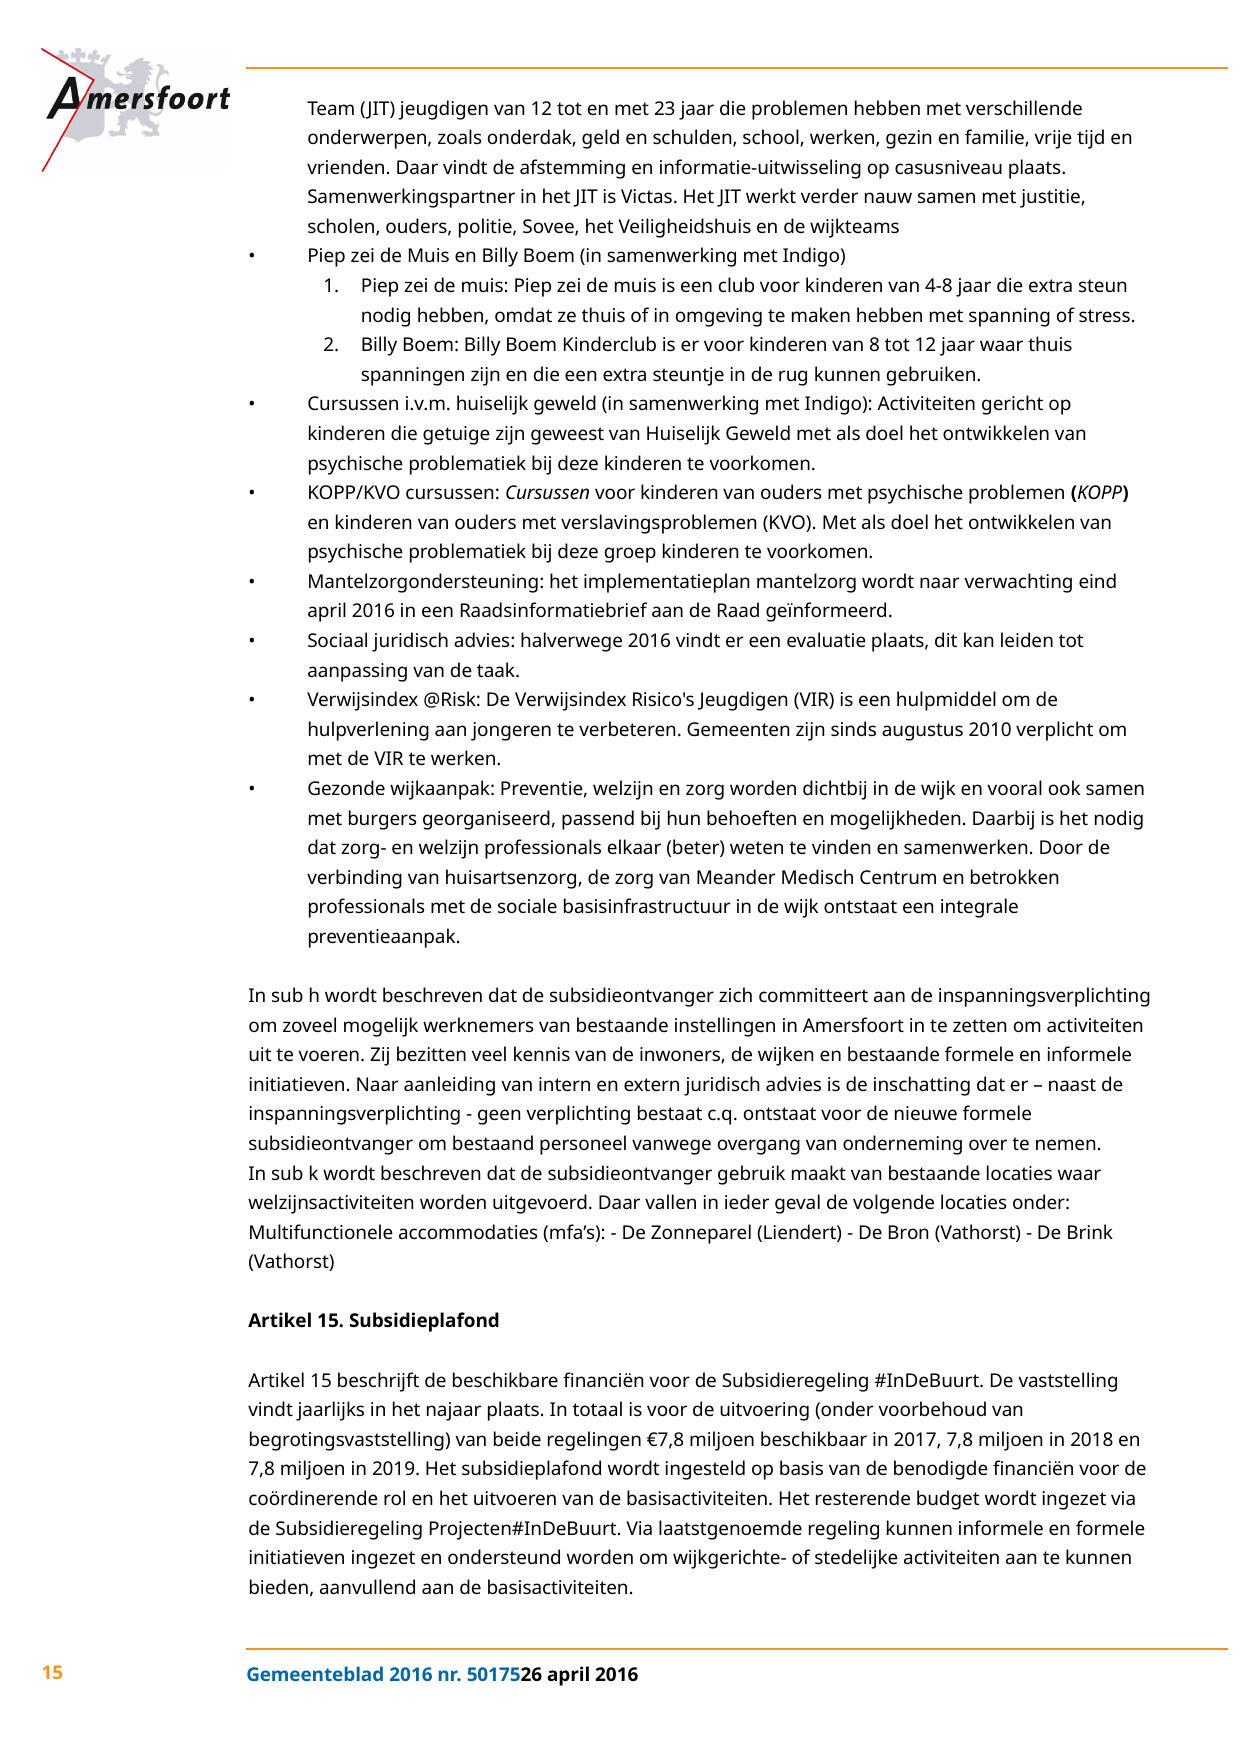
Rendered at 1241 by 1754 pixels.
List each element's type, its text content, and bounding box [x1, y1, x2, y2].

list KOPP/KVO cursussen: Cursussen voor kinderen van ouders met psychische problemen (KOPP) en kinderen van ouders met verslavingsproblemen (KVO). Met als doel het ontwikkelen van psychische problematiek bij deze groep kinderen te voorkomen. [248, 479, 1152, 564]
list Piep zei de Muis en Billy Boem (in samenwerking met Indigo) [248, 243, 1152, 268]
list Sociaal juridisch advies: halverwege 2016 vindt er een evaluatie plaats, dit kan leiden tot aanpassing van de taak. [248, 627, 1152, 683]
text Artikel 15 beschrijft de beschikbare financiën voor de Subsidieregeling #InDeBuurt. De vaststelling vindt jaarlijks in het najaar plaats. In totaal is voor de uitvoering (onder voorbehoud van begrotingsvaststelling) van beide regelingen €7,8 miljoen beschikbaar in 2017, 7,8 miljoen in 2018 en 7,8 miljoen in 2019. Het subsidieplafond wordt ingesteld op basis van de benodigde financiën voor de coördinerende rol en het uitvoeren van de basisactiviteiten. Het resterende budget wordt ingezet via de Subsidieregeling Projecten#InDeBuurt. Via laatstgenoemde regeling kunnen informele en formele initiatieven ingezet en ondersteund worden om wijkgerichte- of stedelijke activiteiten aan te kunnen bieden, aanvullend aan de basisactiviteiten. [248, 1367, 1152, 1600]
list Billy Boem: Billy Boem Kinderclub is er voor kinderen van 8 tot 12 jaar waar thuis spanningen zijn en die een extra steuntje in de rug kunnen gebruiken. [323, 331, 1152, 387]
picture [41, 47, 231, 172]
text In sub h wordt beschreven dat de subsidieontvanger zich committeert aan de inspanningsverplichting om zoveel mogelijk werknemers van bestaande instellingen in Amersfoort in te zetten om activiteiten uit te voeren. Zij bezitten veel kennis van de inwoners, de wijken en bestaande formele en informele initiatieven. Naar aanleiding van intern en extern juridisch advies is de inschatting dat er – naast de inspanningsverplichting - geen verplichting bestaat c.q. ontstaat voor de nieuwe formele subsidieontvanger om bestaand personeel vanwege overgang van onderneming over te nemen. [248, 982, 1152, 1156]
list Verwijsindex @Risk: De Verwijsindex Risico's Jeugdigen (VIR) is een hulpmiddel om de hulpverlening aan jongeren te verbeteren. Gemeenten zijn sinds augustus 2010 verplicht om met de VIR te werken. [248, 686, 1152, 771]
list Cursussen i.v.m. huiselijk geweld (in samenwerking met Indigo): Activiteiten gericht op kinderen die getuige zijn geweest van Huiselijk Geweld met als doel het ontwikkelen van psychische problematiek bij deze kinderen te voorkomen. [248, 391, 1152, 476]
list Mantelzorgondersteuning: het implementatieplan mantelzorg wordt naar verwachting eind april 2016 in een Raadsinformatiebrief aan de Raad geïnformeerd. [248, 568, 1152, 623]
text In sub k wordt beschreven dat de subsidieontvanger gebruik maakt van bestaande locaties waar welzijnsactiviteiten worden uitgevoerd. Daar vallen in ieder geval de volgende locaties onder: [248, 1160, 1152, 1215]
text Multifunctionele accommodaties (mfa’s): - De Zonneparel (Liendert) - De Bron (Vathorst) - De Brink (Vathorst) [248, 1219, 1152, 1274]
list Team (JIT) jeugdigen van 12 tot en met 23 jaar die problemen hebben met verschillende onderwerpen, zoals onderdak, geld en schulden, school, werken, gezin en familie, vrije tijd en vrienden. Daar vindt de afstemming en informatie-uitwisseling op casusniveau plaats. Samenwerkingspartner in het JIT is Victas. Het JIT werkt verder nauw samen met justitie, scholen, ouders, politie, Sovee, het Veiligheidshuis en de wijkteams [248, 95, 1152, 239]
list Gezonde wijkaanpak: Preventie, welzijn en zorg worden dichtbij in de wijk en vooral ook samen met burgers georganiseerd, passend bij hun behoeften en mogelijkheden. Daarbij is het nodig dat zorg- en welzijn professionals elkaar (beter) weten te vinden en samenwerken. Door de verbinding van huisartsenzorg, de zorg van Meander Medisch Centrum en betrokken professionals met de sociale basisinfrastructuur in de wijk ontstaat een integrale preventieaanpak. [248, 775, 1152, 949]
text Artikel 15. Subsidieplafond [248, 1308, 1152, 1333]
list Piep zei de muis: Piep zei de muis is een club voor kinderen van 4-8 jaar die extra steun nodig hebben, omdat ze thuis of in omgeving te maken hebben met spanning of stress. [323, 272, 1152, 328]
